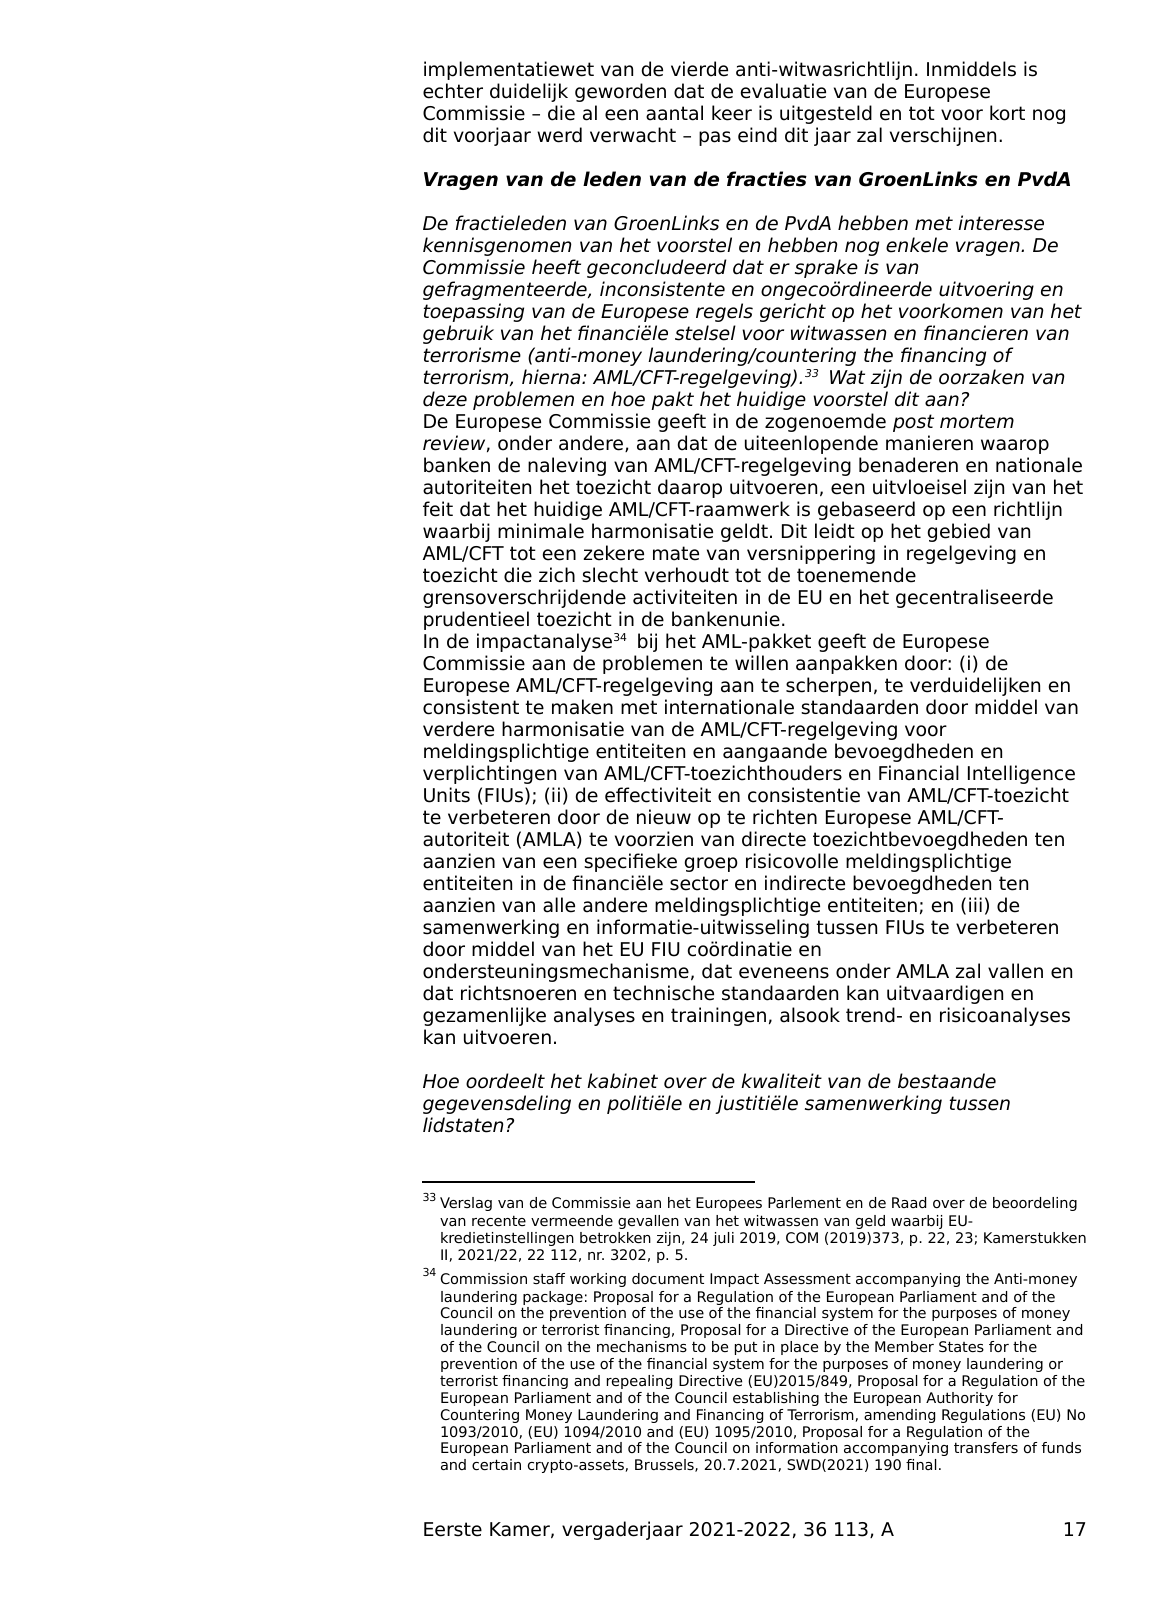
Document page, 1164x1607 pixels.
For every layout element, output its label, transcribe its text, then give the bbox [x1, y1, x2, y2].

text De Europese Commissie geeft in de zogenoemde post mortem review, onder andere, aan dat de uiteenlopende manieren waarop banken de naleving van AML/CFT-regelgeving benaderen en nationale autoriteiten het toezicht daarop uitvoeren, een uitvloeisel zijn van het feit dat het huidige AML/CFT-raamwerk is gebaseerd op een richtlijn waarbij minimale harmonisatie geldt. Dit leidt op het gebied van AML/CFT tot een zekere mate van versnippering in regelgeving en toezicht die zich slecht verhoudt tot de toenemende grensoverschrijdende activiteiten in de EU en het gecentraliseerde prudentieel toezicht in de bankenunie. [422, 411, 1087, 631]
subtitle Vragen van de leden van de fracties van GroenLinks en PvdA [422, 169, 1087, 191]
text De fractieleden van GroenLinks en de PvdA hebben met interesse kennisgenomen van het voorstel en hebben nog enkele vragen. De Commissie heeft geconcludeerd dat er sprake is van gefragmenteerde, inconsistente en ongecoördineerde uitvoering en toepassing van de Europese regels gericht op het voorkomen van het gebruik van het financiële stelsel voor witwassen en financieren van terrorisme (anti-money laundering/countering the financing of terrorism, hierna: AML/CFT-regelgeving). Wat zijn de oorzaken van deze problemen en hoe pakt het huidige voorstel dit aan? [422, 213, 1087, 411]
text Verslag van de Commissie aan het Europees Parlement en de Raad over de beoordeling van recente vermeende gevallen van het witwassen van geld waarbij EU-kredietinstellingen betrokken zijn, 24 juli 2019, COM (2019)373, p. 22, 23; Kamerstukken II, 2021/22, 22 112, nr. 3202, p. 5. [422, 1191, 1087, 1264]
text implementatiewet van de vierde anti-witwasrichtlijn. Inmiddels is echter duidelijk geworden dat de evaluatie van de Europese Commissie – die al een aantal keer is uitgesteld en tot voor kort nog dit voorjaar werd verwacht – pas eind dit jaar zal verschijnen. [422, 59, 1087, 147]
text Commission staff working document Impact Assessment accompanying the Anti-money laundering package: Proposal for a Regulation of the European Parliament and of the Council on the prevention of the use of the financial system for the purposes of money laundering or terrorist financing, Proposal for a Directive of the European Parliament and of the Council on the mechanisms to be put in place by the Member States for the prevention of the use of the financial system for the purposes of money laundering or terrorist financing and repealing Directive (EU)2015/849, Proposal for a Regulation of the European Parliament and of the Council establishing the European Authority for Countering Money Laundering and Financing of Terrorism, amending Regulations (EU) No 1093/2010, (EU) 1094/2010 and (EU) 1095/2010, Proposal for a Regulation of the European Parliament and of the Council on information accompanying transfers of funds and certain crypto-assets, Brussels, 20.7.2021, SWD(2021) 190 final. [422, 1267, 1087, 1474]
text Hoe oordeelt het kabinet over de kwaliteit van de bestaande gegevensdeling en politiële en justitiële samenwerking tussen lidstaten? [422, 1071, 1087, 1137]
text In de impactanalyse bij het AML-pakket geeft de Europese Commissie aan de problemen te willen aanpakken door: (i) de Europese AML/CFT-regelgeving aan te scherpen, te verduidelijken en consistent te maken met internationale standaarden door middel van verdere harmonisatie van de AML/CFT-regelgeving voor meldingsplichtige entiteiten en aangaande bevoegdheden en verplichtingen van AML/CFT-toezichthouders en Financial Intelligence Units (FIUs); (ii) de effectiviteit en consistentie van AML/CFT-toezicht te verbeteren door de nieuw op te richten Europese AML/CFT-autoriteit (AMLA) te voorzien van directe toezichtbevoegdheden ten aanzien van een specifieke groep risicovolle meldingsplichtige entiteiten in de financiële sector en indirecte bevoegdheden ten aanzien van alle andere meldingsplichtige entiteiten; en (iii) de samenwerking en informatie-uitwisseling tussen FIUs te verbeteren door middel van het EU FIU coördinatie en ondersteuningsmechanisme, dat eveneens onder AMLA zal vallen en dat richtsnoeren en technische standaarden kan uitvaardigen en gezamenlijke analyses en trainingen, alsook trend- en risicoanalyses kan uitvoeren. [422, 631, 1087, 1048]
